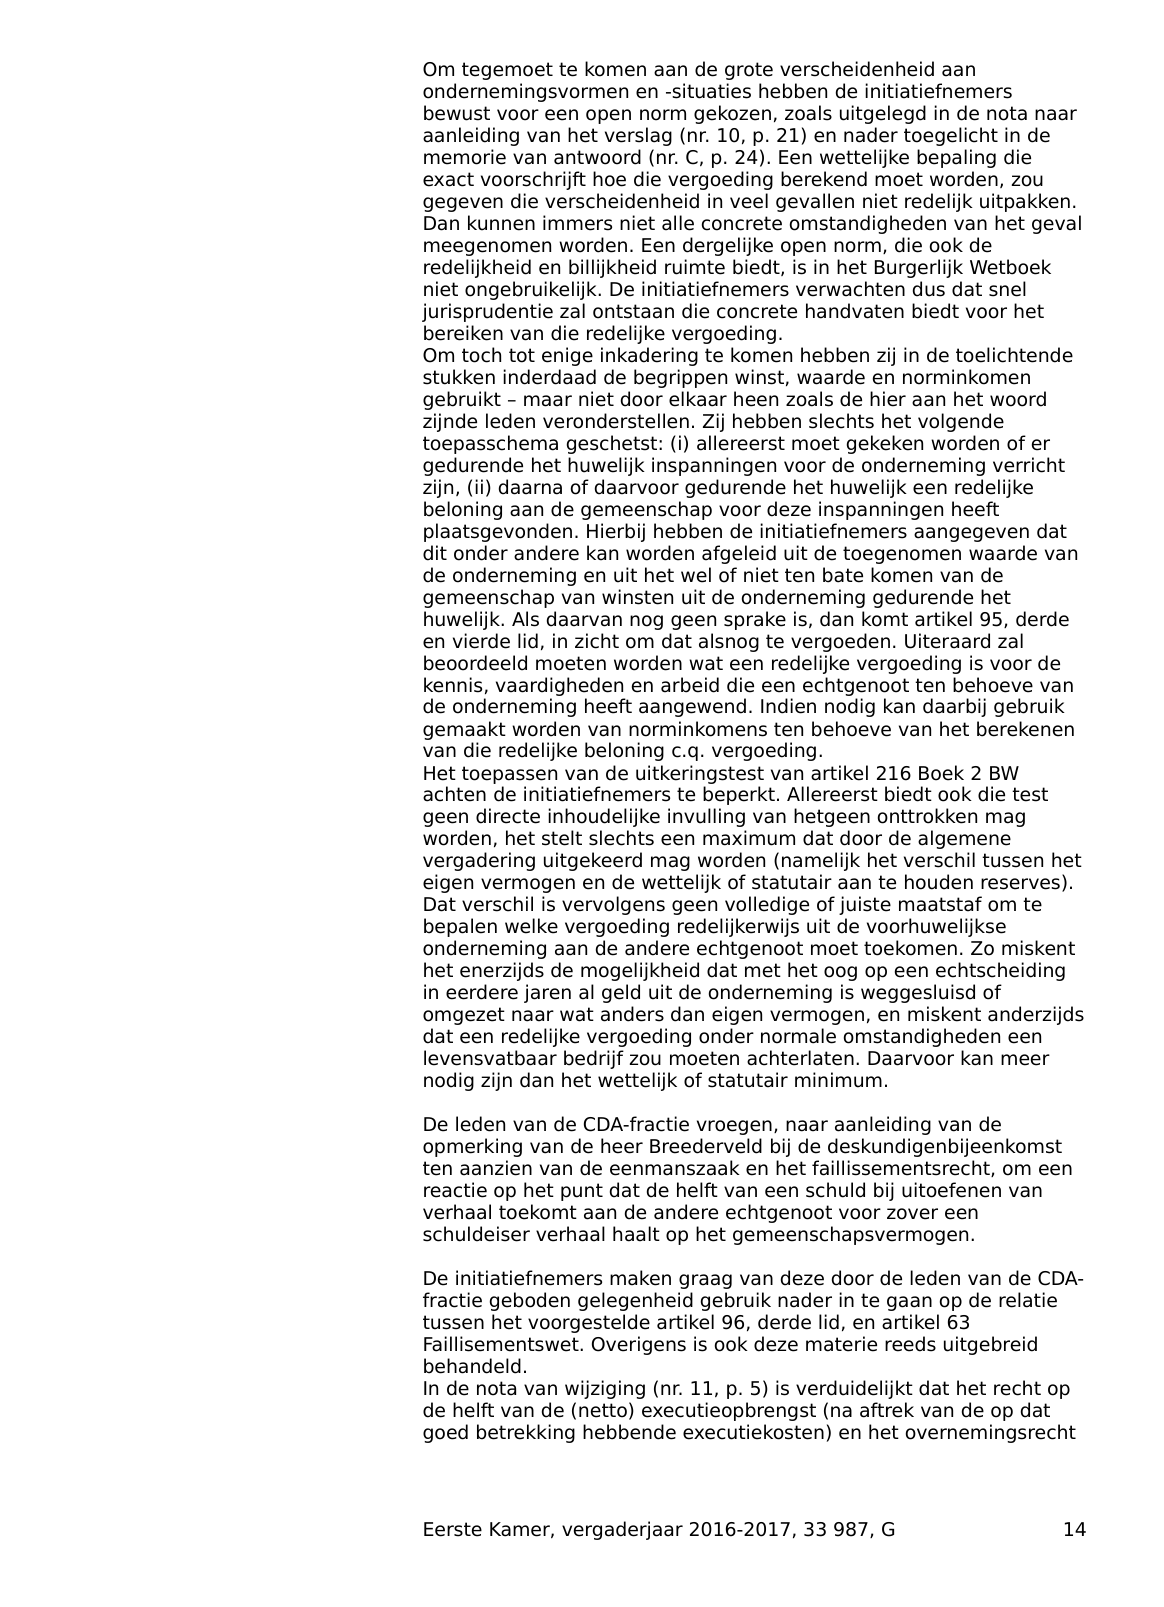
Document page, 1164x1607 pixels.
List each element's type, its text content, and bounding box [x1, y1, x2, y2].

text Het toepassen van de uitkeringstest van artikel 216 Boek 2 BW achten de initiatiefnemers te beperkt. Allereerst biedt ook die test geen directe inhoudelijke invulling van hetgeen onttrokken mag worden, het stelt slechts een maximum dat door de algemene vergadering uitgekeerd mag worden (namelijk het verschil tussen het eigen vermogen en de wettelijk of statutair aan te houden reserves). Dat verschil is vervolgens geen volledige of juiste maatstaf om te bepalen welke vergoeding redelijkerwijs uit de voorhuwelijkse onderneming aan de andere echtgenoot moet toekomen. Zo miskent het enerzijds de mogelijkheid dat met het oog op een echtscheiding in eerdere jaren al geld uit de onderneming is weggesluisd of omgezet naar wat anders dan eigen vermogen, en miskent anderzijds dat een redelijke vergoeding onder normale omstandigheden een levensvatbaar bedrijf zou moeten achterlaten. Daarvoor kan meer nodig zijn dan het wettelijk of statutair minimum. [422, 762, 1087, 1092]
text In de nota van wijziging (nr. 11, p. 5) is verduidelijkt dat het recht op de helft van de (netto) executieopbrengst (na aftrek van de op dat goed betrekking hebbende executiekosten) en het overnemingsrecht [422, 1378, 1087, 1444]
text Om tegemoet te komen aan de grote verscheidenheid aan ondernemingsvormen en -situaties hebben de initiatiefnemers bewust voor een open norm gekozen, zoals uitgelegd in de nota naar aanleiding van het verslag (nr. 10, p. 21) en nader toegelicht in de memorie van antwoord (nr. C, p. 24). Een wettelijke bepaling die exact voorschrijft hoe die vergoeding berekend moet worden, zou gegeven die verscheidenheid in veel gevallen niet redelijk uitpakken. Dan kunnen immers niet alle concrete omstandigheden van het geval meegenomen worden. Een dergelijke open norm, die ook de redelijkheid en billijkheid ruimte biedt, is in het Burgerlijk Wetboek niet ongebruikelijk. De initiatiefnemers verwachten dus dat snel jurisprudentie zal ontstaan die concrete handvaten biedt voor het bereiken van die redelijke vergoeding. [422, 59, 1087, 345]
text De leden van de CDA-fractie vroegen, naar aanleiding van de opmerking van de heer Breederveld bij de deskundigenbijeenkomst ten aanzien van de eenmanszaak en het faillissementsrecht, om een reactie op het punt dat de helft van een schuld bij uitoefenen van verhaal toekomt aan de andere echtgenoot voor zover een schuldeiser verhaal haalt op het gemeenschapsvermogen. [422, 1114, 1087, 1246]
text Om toch tot enige inkadering te komen hebben zij in de toelichtende stukken inderdaad de begrippen winst, waarde en norminkomen gebruikt – maar niet door elkaar heen zoals de hier aan het woord zijnde leden veronderstellen. Zij hebben slechts het volgende toepasschema geschetst: (i) allereerst moet gekeken worden of er gedurende het huwelijk inspanningen voor de onderneming verricht zijn, (ii) daarna of daarvoor gedurende het huwelijk een redelijke beloning aan de gemeenschap voor deze inspanningen heeft plaatsgevonden. Hierbij hebben de initiatiefnemers aangegeven dat dit onder andere kan worden afgeleid uit de toegenomen waarde van de onderneming en uit het wel of niet ten bate komen van de gemeenschap van winsten uit de onderneming gedurende het huwelijk. Als daarvan nog geen sprake is, dan komt artikel 95, derde en vierde lid, in zicht om dat alsnog te vergoeden. Uiteraard zal beoordeeld moeten worden wat een redelijke vergoeding is voor de kennis, vaardigheden en arbeid die een echtgenoot ten behoeve van de onderneming heeft aangewend. Indien nodig kan daarbij gebruik gemaakt worden van norminkomens ten behoeve van het berekenen van die redelijke beloning c.q. vergoeding. [422, 345, 1087, 762]
text De initiatiefnemers maken graag van deze door de leden van de CDA-fractie geboden gelegenheid gebruik nader in te gaan op de relatie tussen het voorgestelde artikel 96, derde lid, en artikel 63 Faillisementswet. Overigens is ook deze materie reeds uitgebreid behandeld. [422, 1268, 1087, 1378]
